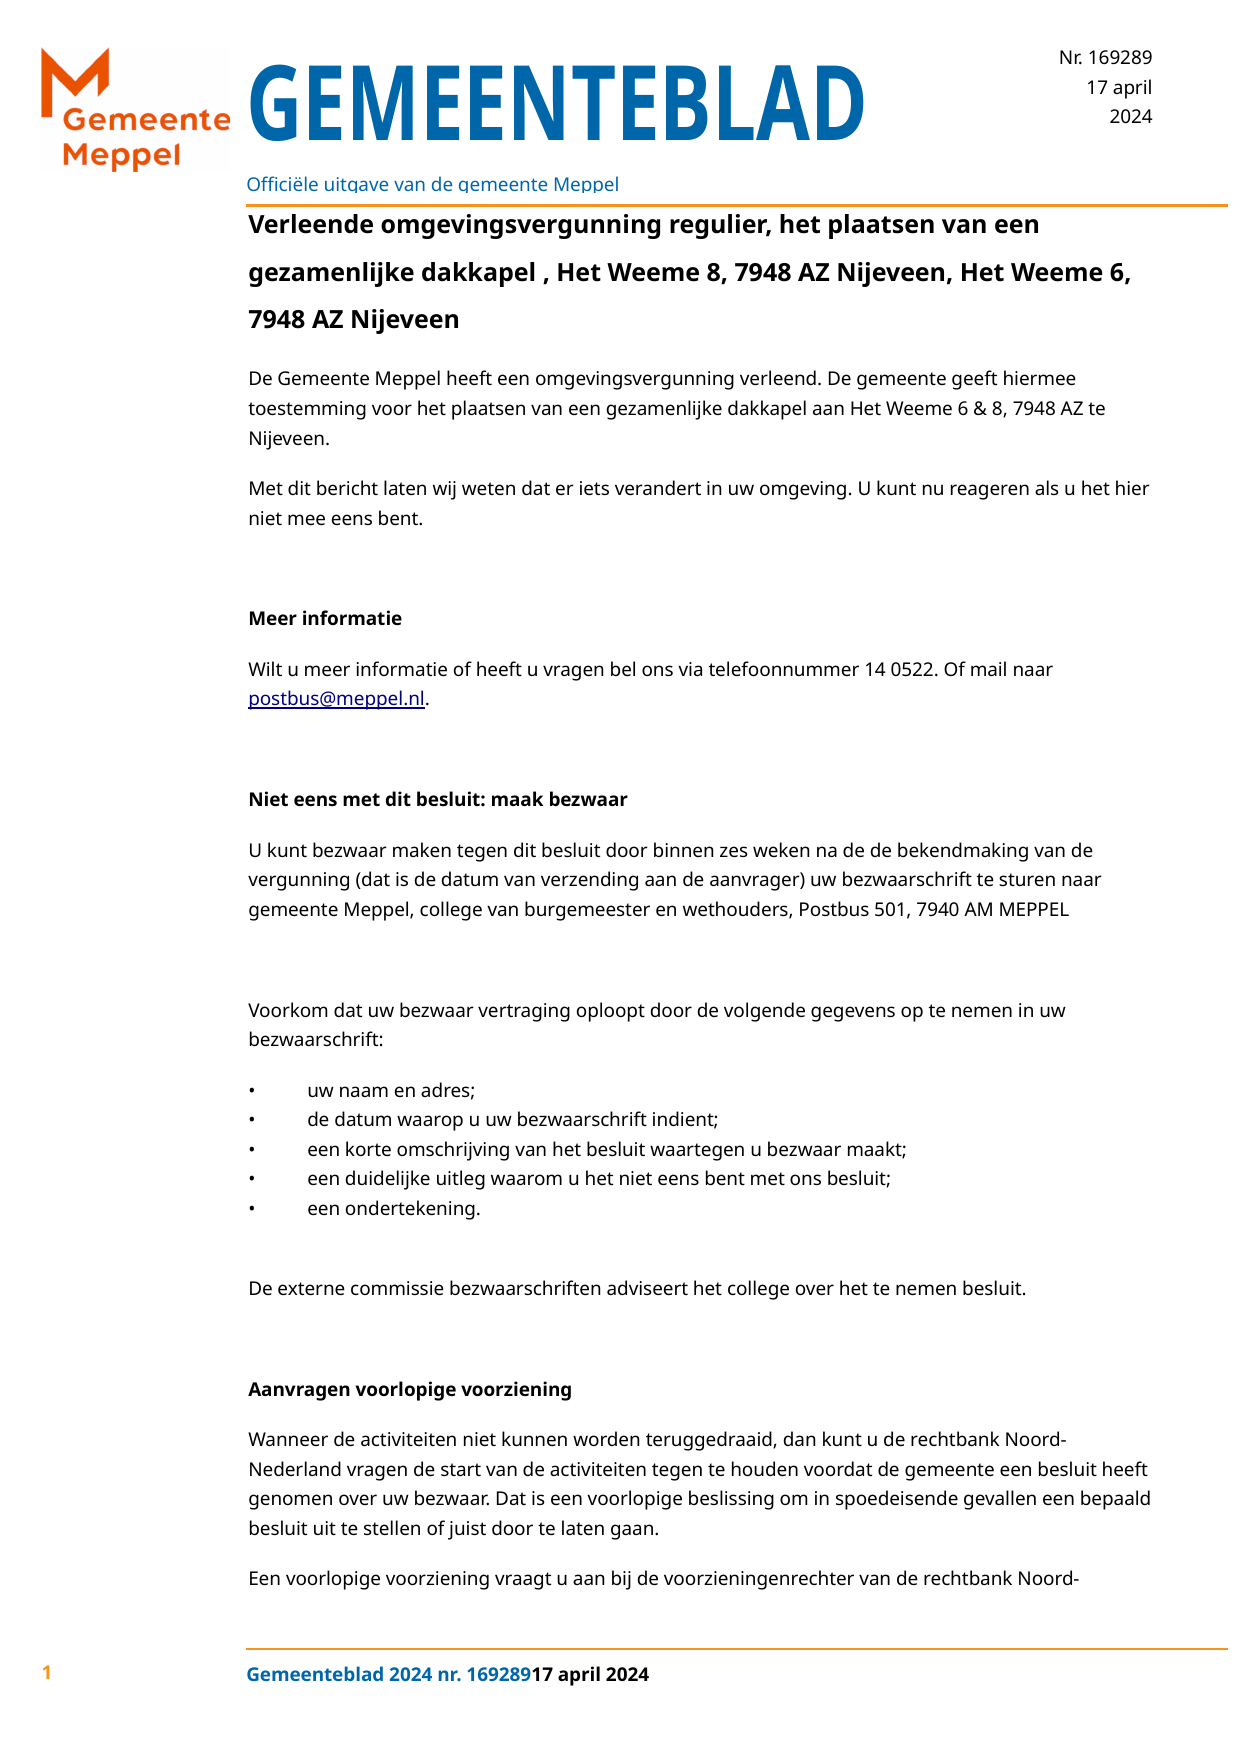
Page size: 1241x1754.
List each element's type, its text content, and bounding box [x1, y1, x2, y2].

text Meer informatie [248, 606, 1152, 631]
text Voorkom dat uw bezwaar vertraging oploopt door de volgende gegevens op te nemen in uw bezwaarschrift: [248, 997, 1152, 1052]
text Wilt u meer informatie of heeft u vragen bel ons via telefoonnummer 14 0522. Of mail naar postbus@meppel.nl. [248, 656, 1152, 711]
picture [41, 47, 231, 172]
text Aanvragen voorlopige voorziening [248, 1376, 1152, 1402]
text Niet eens met dit besluit: maak bezwaar [248, 786, 1152, 812]
list uw naam en adres; [248, 1077, 1152, 1102]
text Een voorlopige voorziening vraagt u aan bij de voorzieningenrechter van de rechtbank Noord- [248, 1566, 1152, 1591]
text U kunt bezwaar maken tegen dit besluit door binnen zes weken na de de bekendmaking van de vergunning (dat is de datum van verzending aan de aanvrager) uw bezwaarschrift te sturen naar gemeente Meppel, college van burgemeester en wethouders, Postbus 501, 7940 AM MEPPEL [248, 837, 1152, 922]
text De externe commissie bezwaarschriften adviseert het college over het te nemen besluit. [248, 1275, 1152, 1301]
list de datum waarop u uw bezwaarschrift indient; [248, 1106, 1152, 1132]
text Wanneer de activiteiten niet kunnen worden teruggedraaid, dan kunt u de rechtbank Noord-Nederland vragen de start van de activiteiten tegen te houden voordat de gemeente een besluit heeft genomen over uw bezwaar. Dat is een voorlopige beslissing om in spoedeisende gevallen een bepaald besluit uit te stellen of juist door te laten gaan. [248, 1426, 1152, 1541]
text Met dit bericht laten wij weten dat er iets verandert in uw omgeving. U kunt nu reageren als u het hier niet mee eens bent. [248, 475, 1152, 530]
text De Gemeente Meppel heeft een omgevingsvergunning verleend. De gemeente geeft hiermee toestemming voor het plaatsen van een gezamenlijke dakkapel aan Het Weeme 6 & 8, 7948 AZ te Nijeveen. [248, 366, 1152, 450]
list een korte omschrijving van het besluit waartegen u bezwaar maakt; [248, 1136, 1152, 1162]
text Verleende omgevingsvergunning regulier, het plaatsen van een gezamenlijke dakkapel , Het Weeme 8, 7948 AZ Nijeveen, Het Weeme 6, 7948 AZ Nijeveen [248, 207, 1152, 336]
list een duidelijke uitleg waarom u het niet eens bent met ons besluit; [248, 1166, 1152, 1191]
list een ondertekening. [248, 1195, 1152, 1221]
